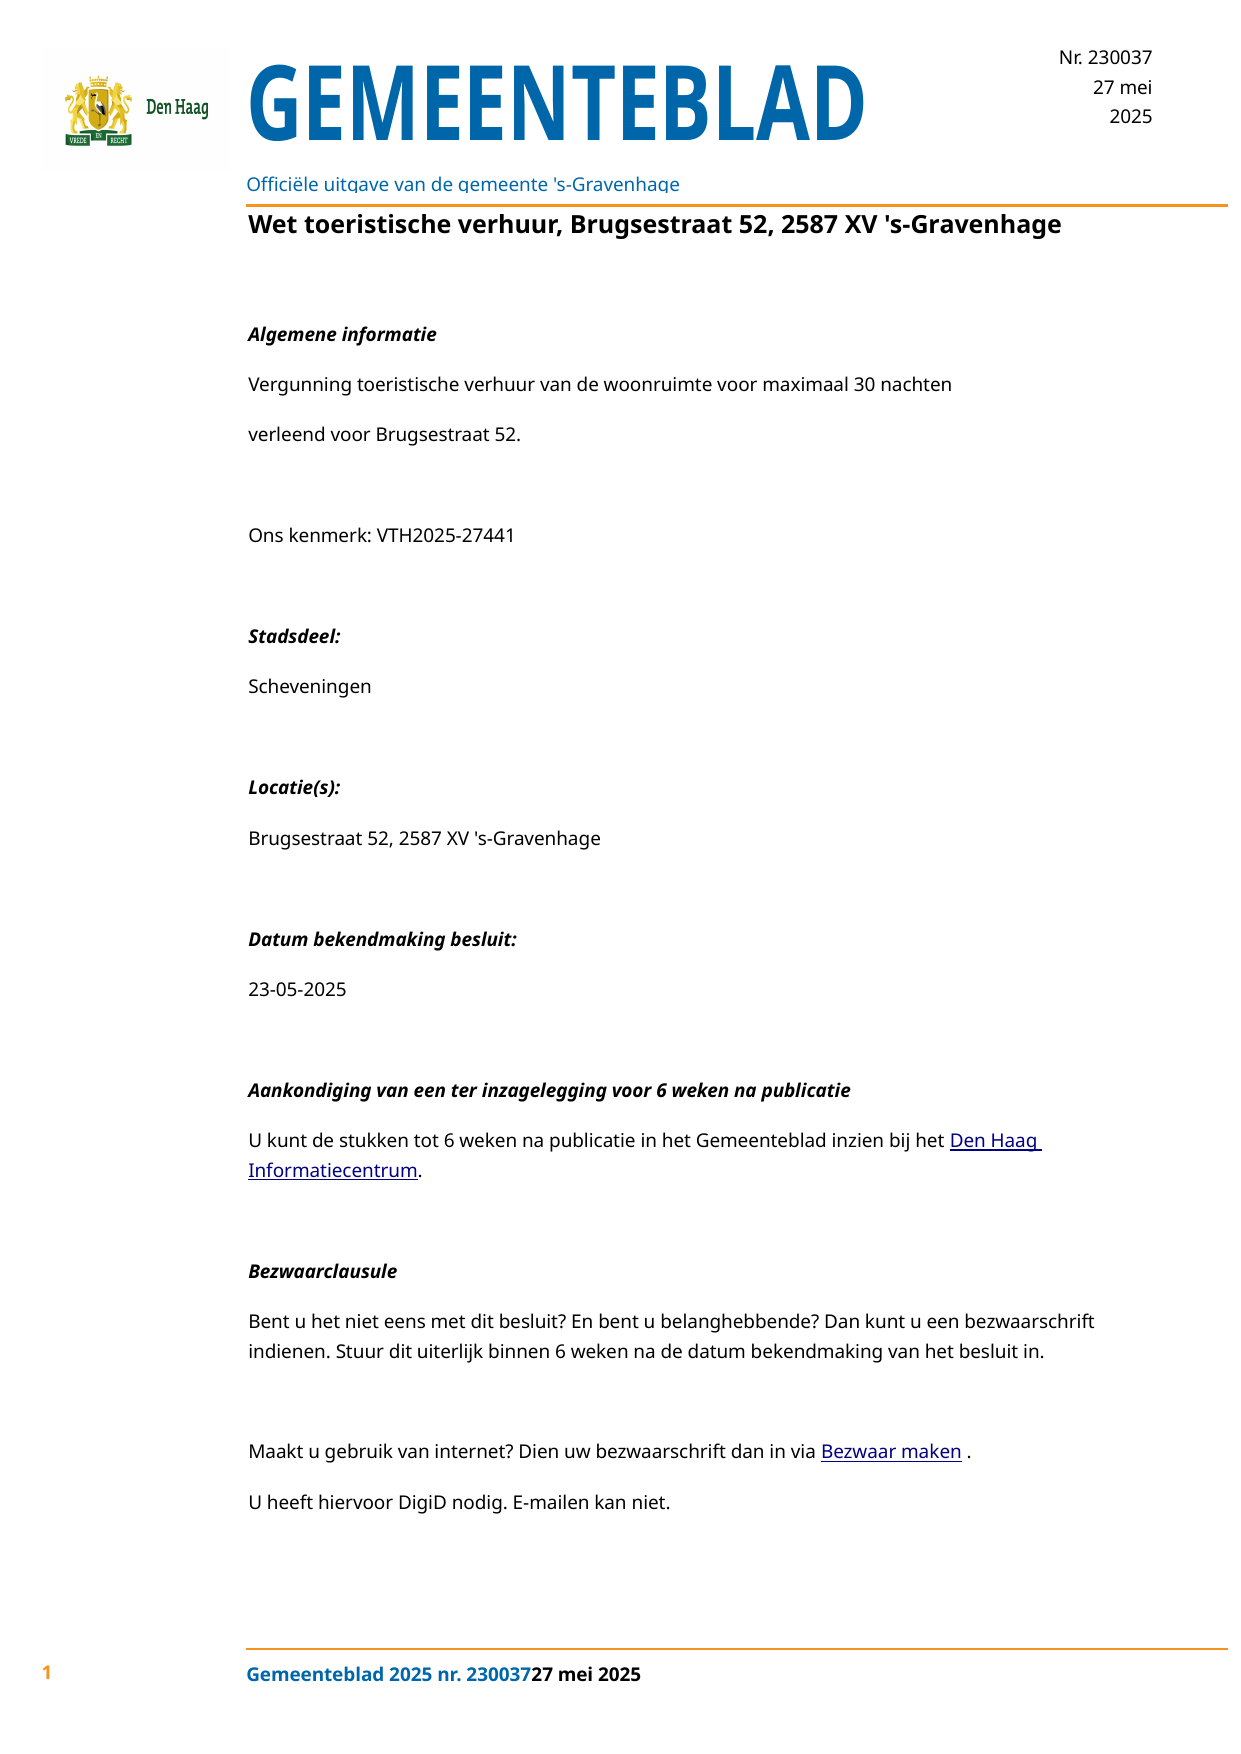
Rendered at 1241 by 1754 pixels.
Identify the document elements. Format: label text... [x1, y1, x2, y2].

text Maakt u gebruik van internet? Dien uw bezwaarschrift dan in via Bezwaar maken . [248, 1439, 1152, 1464]
text Algemene informatie [248, 321, 1152, 346]
text Locatie(s): [248, 774, 1152, 800]
text Ons kenmerk: VTH2025-27441 [248, 522, 1152, 548]
text Bezwaarclausule [248, 1258, 1152, 1283]
text Scheveningen [248, 674, 1152, 699]
text Datum bekendmaking besluit: [248, 926, 1152, 951]
text Vergunning toeristische verhuur van de woonruimte voor maximaal 30 nachten [248, 371, 1152, 397]
text 23-05-2025 [248, 976, 1152, 1002]
text Stadsdeel: [248, 623, 1152, 649]
text Brugsestraat 52, 2587 XV 's-Gravenhage [248, 825, 1152, 851]
text Bent u het niet eens met dit besluit? En bent u belanghebbende? Dan kunt u een bezwaarschrift indienen. Stuur dit uiterlijk binnen 6 weken na de datum bekendmaking van het besluit in. [248, 1308, 1152, 1363]
text U kunt de stukken tot 6 weken na publicatie in het Gemeenteblad inzien bij het Den Haag Informatiecentrum. [248, 1127, 1152, 1183]
text Wet toeristische verhuur, Brugsestraat 52, 2587 XV 's-Gravenhage [248, 207, 1152, 241]
text verleend voor Brugsestraat 52. [248, 422, 1152, 447]
text U heeft hiervoor DigiD nodig. E-mailen kan niet. [248, 1489, 1152, 1515]
picture [41, 47, 231, 172]
text Aankondiging van een ter inzagelegging voor 6 weken na publicatie [248, 1077, 1152, 1103]
